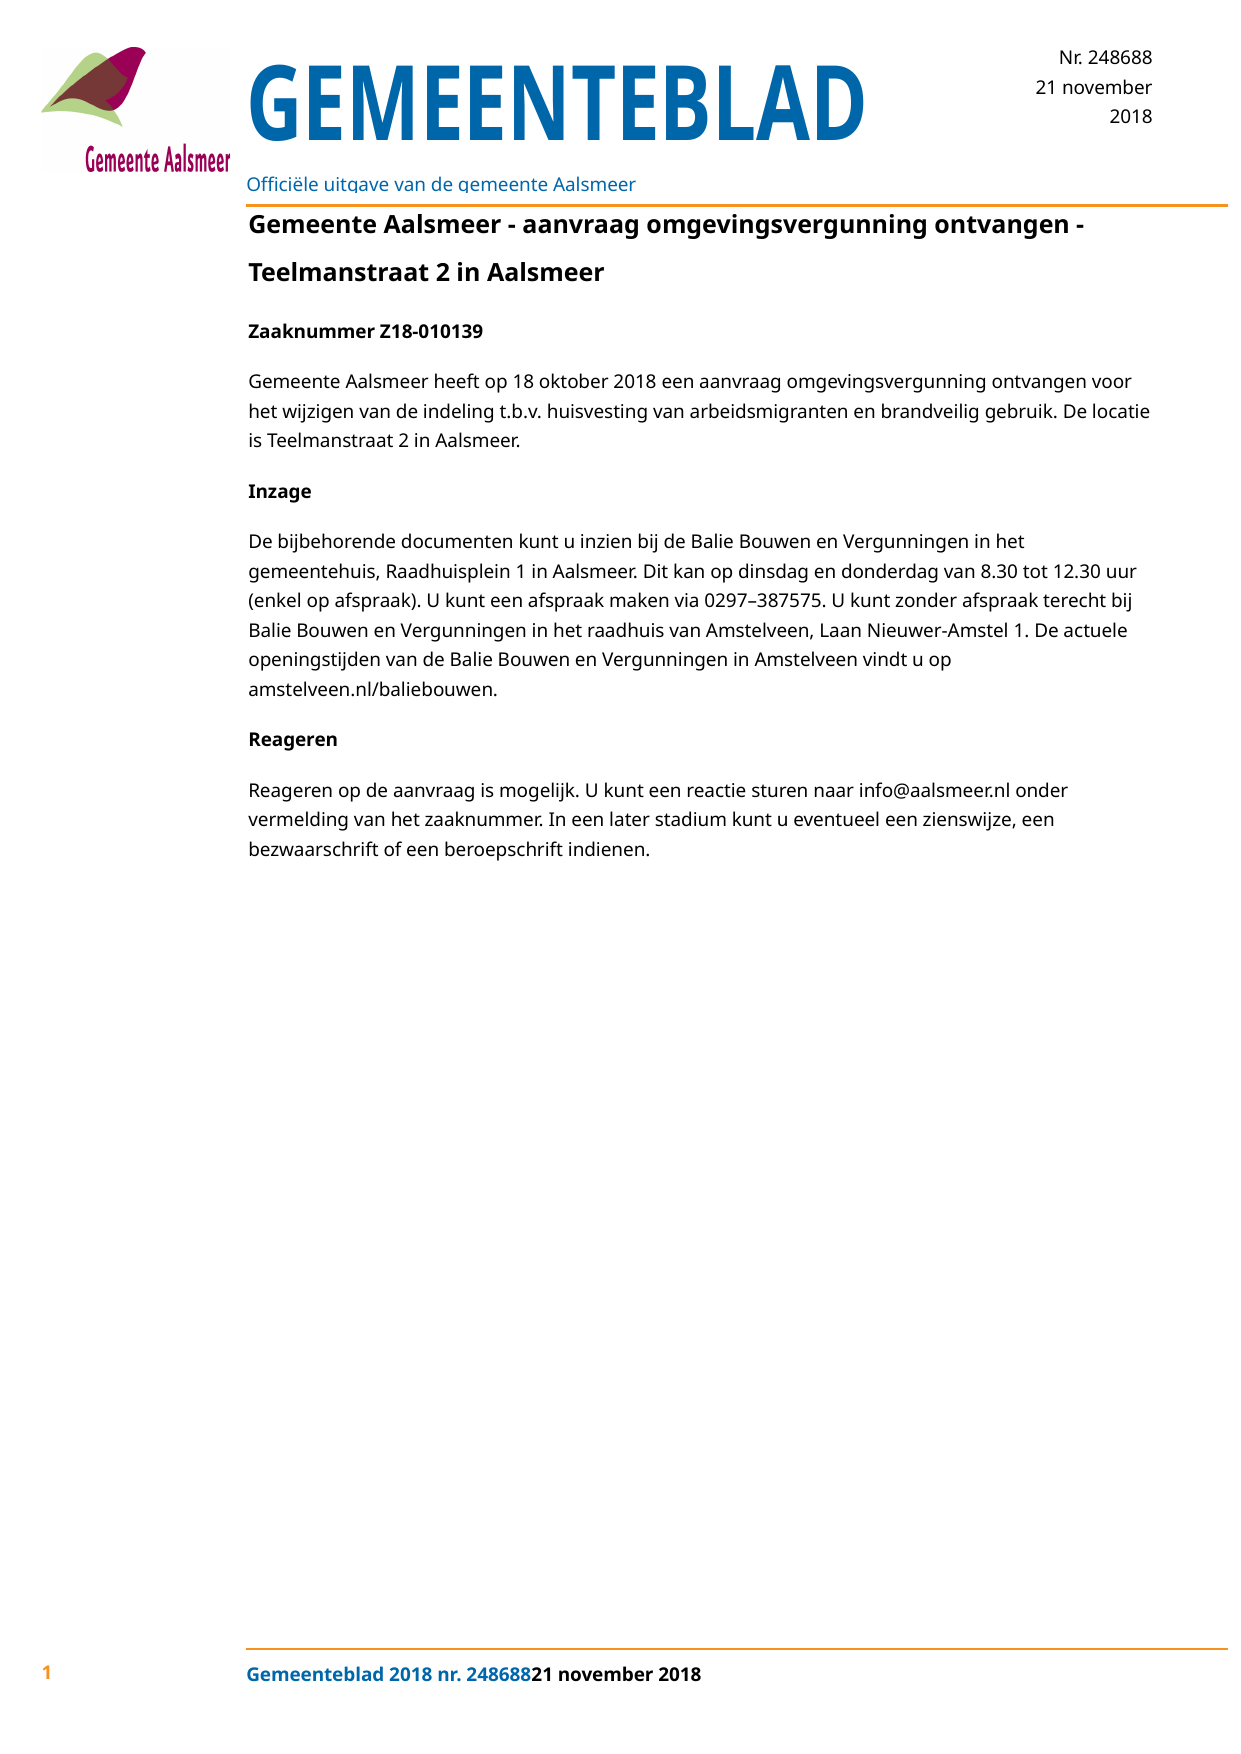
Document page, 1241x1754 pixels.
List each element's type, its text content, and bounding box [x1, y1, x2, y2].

text Inzage [248, 478, 1152, 504]
picture [41, 47, 231, 172]
text Reageren op de aanvraag is mogelijk. U kunt een reactie sturen naar info@aalsmeer.nl onder vermelding van het zaaknummer. In een later stadium kunt u eventueel een zienswijze, een bezwaarschrift of een beroepschrift indienen. [248, 777, 1152, 862]
text De bijbehorende documenten kunt u inzien bij de Balie Bouwen en Vergunningen in het gemeentehuis, Raadhuisplein 1 in Aalsmeer. Dit kan op dinsdag en donderdag van 8.30 tot 12.30 uur (enkel op afspraak). U kunt een afspraak maken via 0297–387575. U kunt zonder afspraak terecht bij Balie Bouwen en Vergunningen in het raadhuis van Amstelveen, Laan Nieuwer-Amstel 1. De actuele openingstijden van de Balie Bouwen en Vergunningen in Amstelveen vindt u op amstelveen.nl/baliebouwen. [248, 528, 1152, 702]
text Reageren [248, 727, 1152, 752]
text Zaaknummer Z18-010139 [248, 318, 1152, 344]
text Gemeente Aalsmeer - aanvraag omgevingsvergunning ontvangen - Teelmanstraat 2 in Aalsmeer [248, 207, 1152, 288]
text Gemeente Aalsmeer heeft op 18 oktober 2018 een aanvraag omgevingsvergunning ontvangen voor het wijzigen van de indeling t.b.v. huisvesting van arbeidsmigranten en brandveilig gebruik. De locatie is Teelmanstraat 2 in Aalsmeer. [248, 368, 1152, 453]
